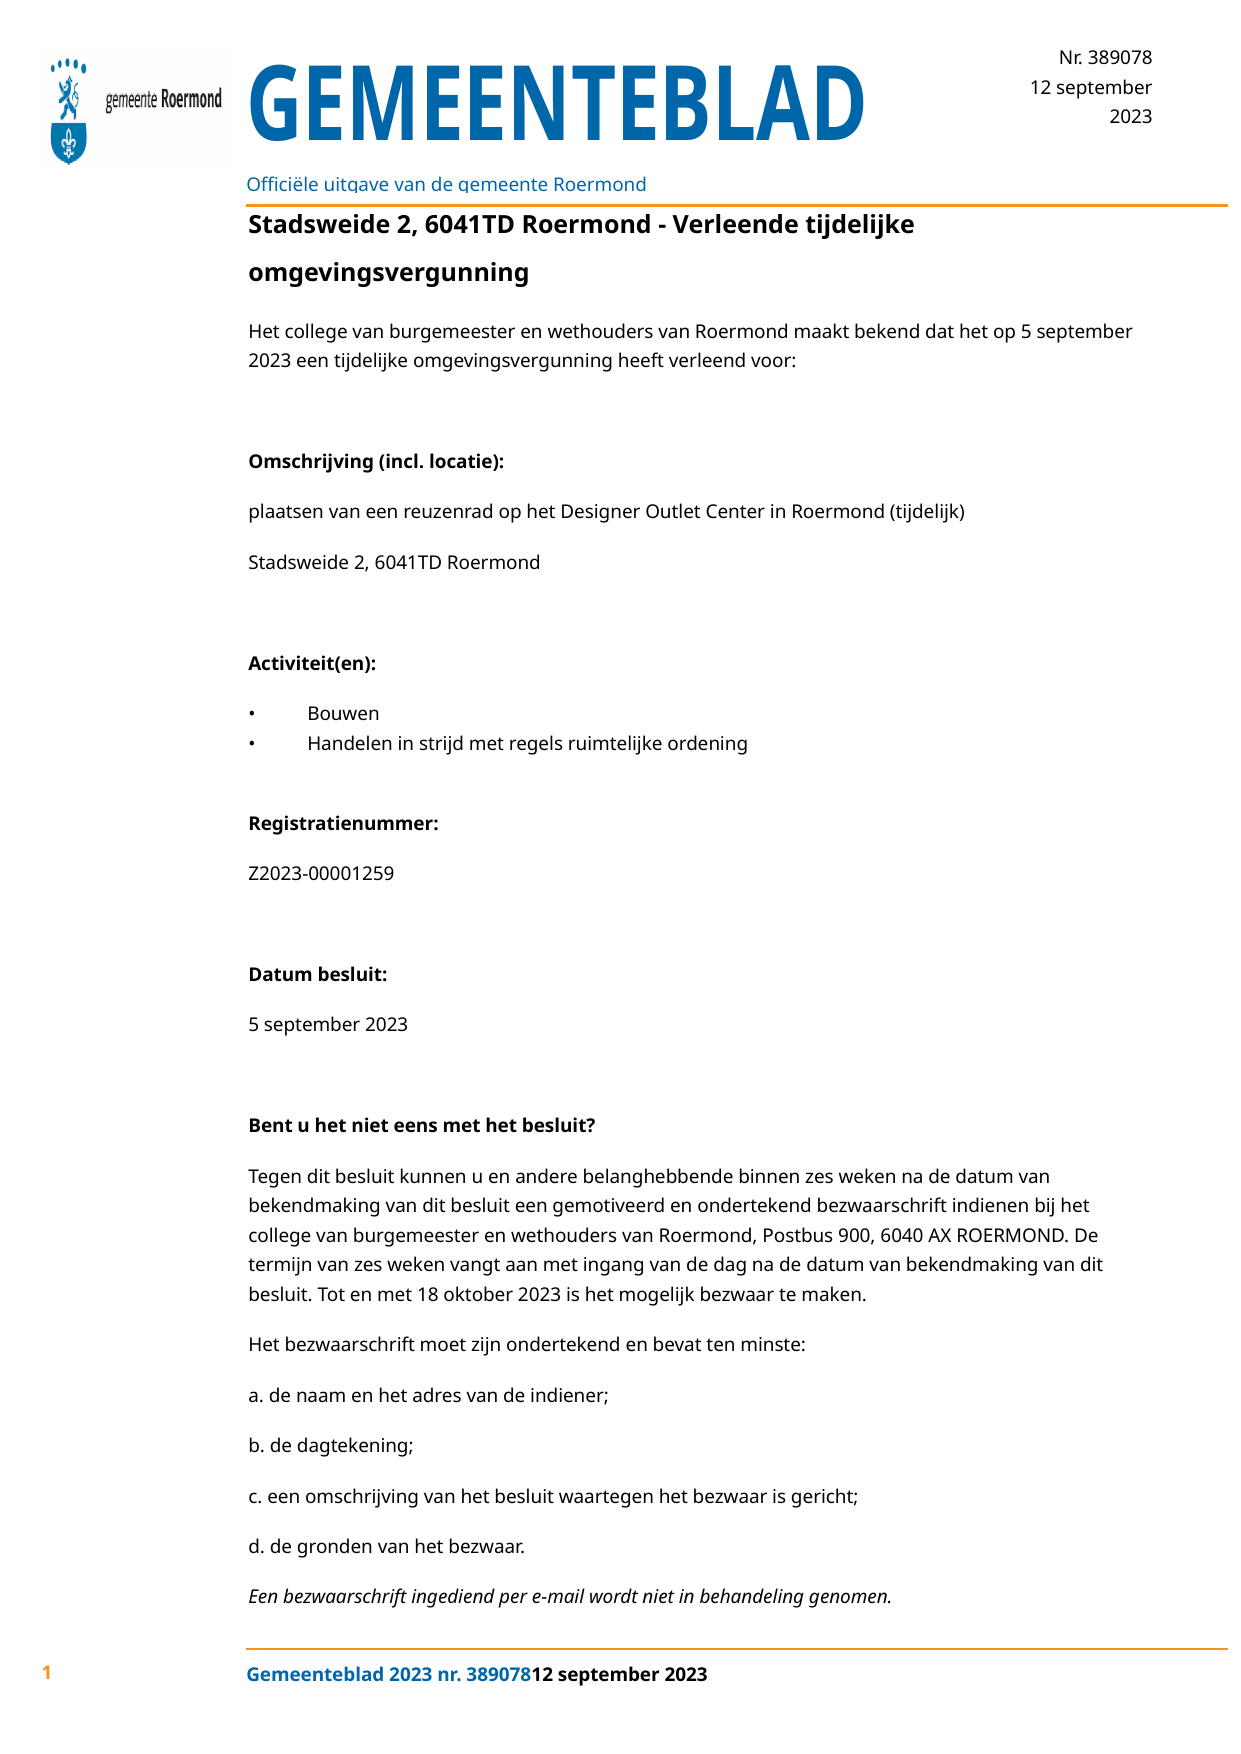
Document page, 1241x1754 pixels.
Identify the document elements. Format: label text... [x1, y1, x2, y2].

text Z2023-00001259 [248, 860, 1152, 886]
text a. de naam en het adres van de indiener; [248, 1382, 1152, 1408]
picture [41, 47, 231, 172]
list Bouwen [248, 700, 1152, 726]
text Activiteit(en): [248, 650, 1152, 676]
text 5 september 2023 [248, 1012, 1152, 1037]
text b. de dagtekening; [248, 1432, 1152, 1458]
text plaatsen van een reuzenrad op het Designer Outlet Center in Roermond (tijdelijk) [248, 499, 1152, 524]
text Registratienummer: [248, 810, 1152, 836]
text d. de gronden van het bezwaar. [248, 1533, 1152, 1559]
text Bent u het niet eens met het besluit? [248, 1112, 1152, 1138]
text Datum besluit: [248, 961, 1152, 987]
text Een bezwaarschrift ingediend per e-mail wordt niet in behandeling genomen. [248, 1584, 1152, 1609]
text Het college van burgemeester en wethouders van Roermond maakt bekend dat het op 5 september 2023 een tijdelijke omgevingsvergunning heeft verleend voor: [248, 318, 1152, 373]
text c. een omschrijving van het besluit waartegen het bezwaar is gericht; [248, 1483, 1152, 1509]
text Stadsweide 2, 6041TD Roermond [248, 549, 1152, 575]
text Stadsweide 2, 6041TD Roermond - Verleende tijdelijke omgevingsvergunning [248, 207, 1152, 288]
text Tegen dit besluit kunnen u en andere belanghebbende binnen zes weken na de datum van bekendmaking van dit besluit een gemotiveerd en ondertekend bezwaarschrift indienen bij het college van burgemeester en wethouders van Roermond, Postbus 900, 6040 AX ROERMOND. De termijn van zes weken vangt aan met ingang van de dag na de datum van bekendmaking van dit besluit. Tot en met 18 oktober 2023 is het mogelijk bezwaar te maken. [248, 1163, 1152, 1307]
list Handelen in strijd met regels ruimtelijke ordening [248, 730, 1152, 756]
text Het bezwaarschrift moet zijn ondertekend en bevat ten minste: [248, 1332, 1152, 1357]
text Omschrijving (incl. locatie): [248, 448, 1152, 474]
